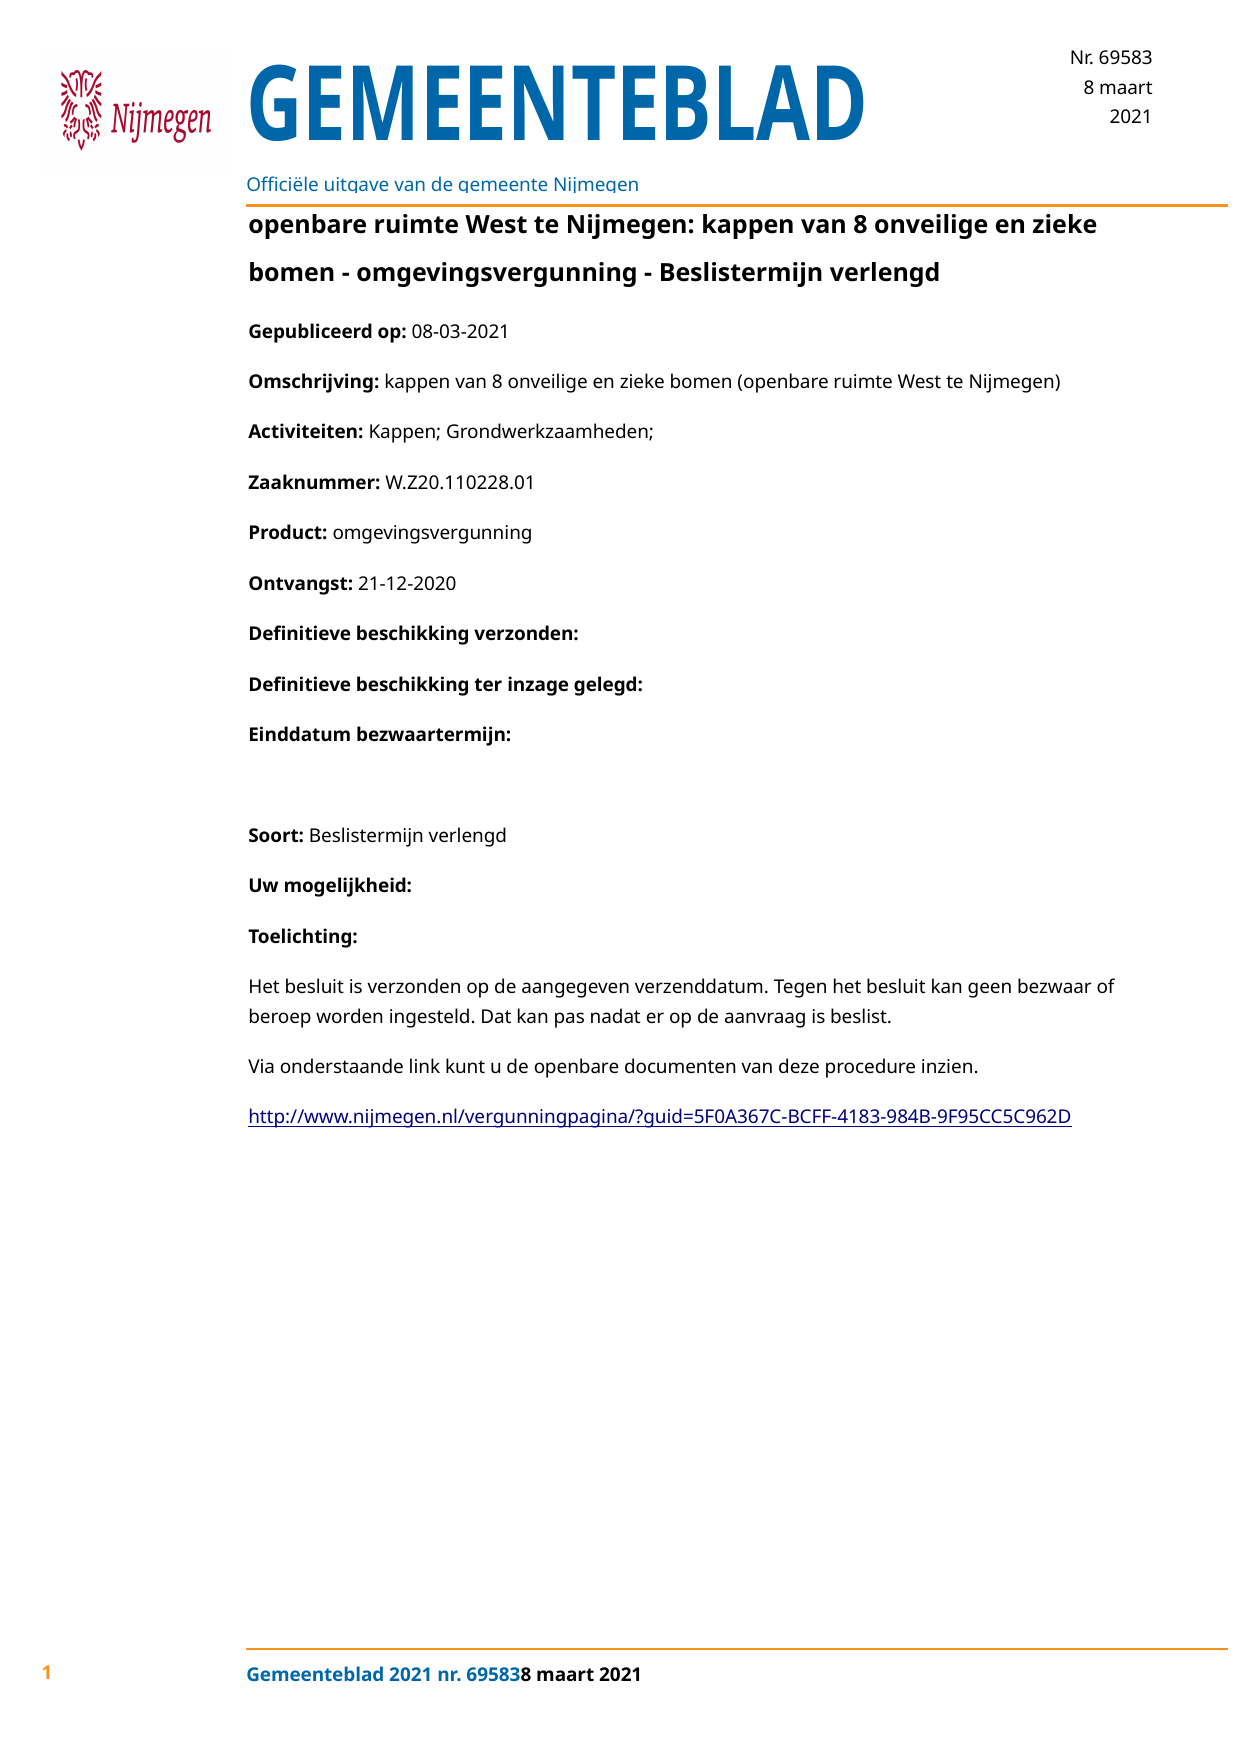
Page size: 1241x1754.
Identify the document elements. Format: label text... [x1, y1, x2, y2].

text Het besluit is verzonden op de aangegeven verzenddatum. Tegen het besluit kan geen bezwaar of beroep worden ingesteld. Dat kan pas nadat er op de aanvraag is beslist. [248, 973, 1152, 1029]
text Omschrijving: kappen van 8 onveilige en zieke bomen (openbare ruimte West te Nijmegen) [248, 368, 1152, 394]
text Soort: Beslistermijn verlengd [248, 822, 1152, 848]
text Definitieve beschikking verzonden: [248, 620, 1152, 646]
text Via onderstaande link kunt u de openbare documenten van deze procedure inzien. [248, 1053, 1152, 1079]
text openbare ruimte West te Nijmegen: kappen van 8 onveilige en zieke bomen - omgevingsvergunning - Beslistermijn verlengd [248, 207, 1152, 288]
text Gepubliceerd op: 08-03-2021 [248, 318, 1152, 344]
text Uw mogelijkheid: [248, 872, 1152, 898]
text Einddatum bezwaartermijn: [248, 721, 1152, 747]
text Zaaknummer: W.Z20.110228.01 [248, 469, 1152, 495]
text http://www.nijmegen.nl/vergunningpagina/?guid=5F0A367C-BCFF-4183-984B-9F95CC5C962D [248, 1104, 1152, 1129]
text Definitieve beschikking ter inzage gelegd: [248, 671, 1152, 697]
text Toelichting: [248, 923, 1152, 949]
picture [41, 47, 231, 172]
text Ontvangst: 21-12-2020 [248, 570, 1152, 596]
text Activiteiten: Kappen; Grondwerkzaamheden; [248, 419, 1152, 444]
text Product: omgevingsvergunning [248, 519, 1152, 545]
